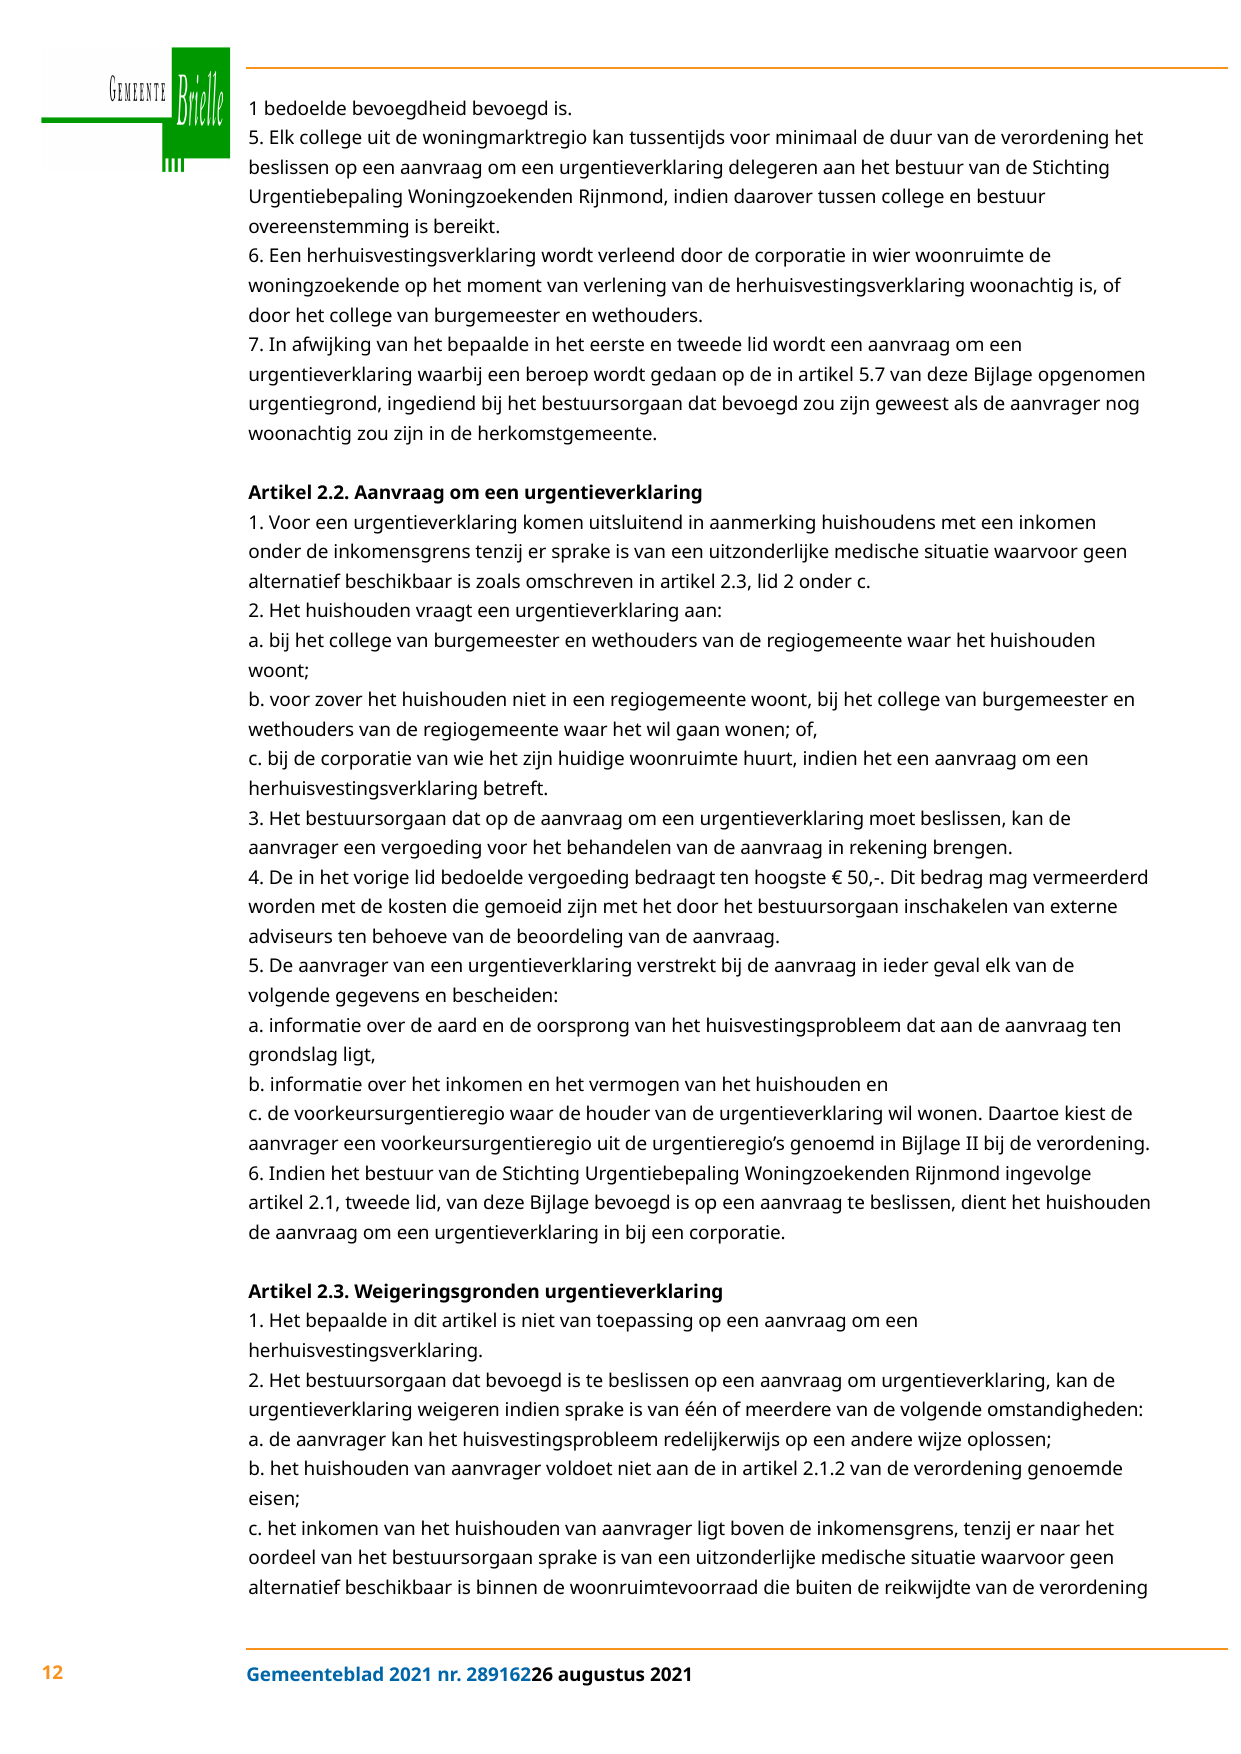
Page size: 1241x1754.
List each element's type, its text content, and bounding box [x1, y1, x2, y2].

text 3. Het bestuursorgaan dat op de aanvraag om een urgentieverklaring moet beslissen, kan de aanvrager een vergoeding voor het behandelen van de aanvraag in rekening brengen. [248, 805, 1152, 860]
text a. de aanvrager kan het huisvestingsprobleem redelijkerwijs op een andere wijze oplossen; [248, 1426, 1152, 1452]
text a. bij het college van burgemeester en wethouders van de regiogemeente waar het huishouden woont; [248, 627, 1152, 683]
text 4. De in het vorige lid bedoelde vergoeding bedraagt ten hoogste € 50,-. Dit bedrag mag vermeerderd worden met de kosten die gemoeid zijn met het door het bestuursorgaan inschakelen van externe adviseurs ten behoeve van de beoordeling van de aanvraag. [248, 864, 1152, 949]
text 5. Elk college uit de woningmarktregio kan tussentijds voor minimaal de duur van de verordening het beslissen op een aanvraag om een urgentieverklaring delegeren aan het bestuur van de Stichting Urgentiebepaling Woningzoekenden Rijnmond, indien daarover tussen college en bestuur overeenstemming is bereikt. [248, 124, 1152, 239]
picture [41, 47, 231, 172]
text c. de voorkeursurgentieregio waar de houder van de urgentieverklaring wil wonen. Daartoe kiest de aanvrager een voorkeursurgentieregio uit de urgentieregio’s genoemd in Bijlage II bij de verordening. [248, 1101, 1152, 1156]
text 5. De aanvrager van een urgentieverklaring verstrekt bij de aanvraag in ieder geval elk van de volgende gegevens en bescheiden: [248, 953, 1152, 1008]
text 7. In afwijking van het bepaalde in het eerste en tweede lid wordt een aanvraag om een urgentieverklaring waarbij een beroep wordt gedaan op de in artikel 5.7 van deze Bijlage opgenomen urgentiegrond, ingediend bij het bestuursorgaan dat bevoegd zou zijn geweest als de aanvrager nog woonachtig zou zijn in de herkomstgemeente. [248, 331, 1152, 446]
text c. het inkomen van het huishouden van aanvrager ligt boven de inkomensgrens, tenzij er naar het oordeel van het bestuursorgaan sprake is van een uitzonderlijke medische situatie waarvoor geen alternatief beschikbaar is binnen de woonruimtevoorraad die buiten de reikwijdte van de verordening [248, 1515, 1152, 1600]
text c. bij de corporatie van wie het zijn huidige woonruimte huurt, indien het een aanvraag om een herhuisvestingsverklaring betreft. [248, 746, 1152, 801]
text 2. Het bestuursorgaan dat bevoegd is te beslissen op een aanvraag om urgentieverklaring, kan de urgentieverklaring weigeren indien sprake is van één of meerdere van de volgende omstandigheden: [248, 1367, 1152, 1422]
text b. voor zover het huishouden niet in een regiogemeente woont, bij het college van burgemeester en wethouders van de regiogemeente waar het wil gaan wonen; of, [248, 686, 1152, 742]
text 6. Een herhuisvestingsverklaring wordt verleend door de corporatie in wier woonruimte de woningzoekende op het moment van verlening van de herhuisvestingsverklaring woonachtig is, of door het college van burgemeester en wethouders. [248, 243, 1152, 328]
text 1. Het bepaalde in dit artikel is niet van toepassing op een aanvraag om een herhuisvestingsverklaring. [248, 1308, 1152, 1363]
text Artikel 2.3. Weigeringsgronden urgentieverklaring [248, 1278, 1152, 1304]
text Artikel 2.2. Aanvraag om een urgentieverklaring [248, 479, 1152, 505]
text 1. Voor een urgentieverklaring komen uitsluitend in aanmerking huishoudens met een inkomen onder de inkomensgrens tenzij er sprake is van een uitzonderlijke medische situatie waarvoor geen alternatief beschikbaar is zoals omschreven in artikel 2.3, lid 2 onder c. [248, 509, 1152, 594]
text b. informatie over het inkomen en het vermogen van het huishouden en [248, 1071, 1152, 1097]
text a. informatie over de aard en de oorsprong van het huisvestingsprobleem dat aan de aanvraag ten grondslag ligt, [248, 1012, 1152, 1067]
text 6. Indien het bestuur van de Stichting Urgentiebepaling Woningzoekenden Rijnmond ingevolge artikel 2.1, tweede lid, van deze Bijlage bevoegd is op een aanvraag te beslissen, dient het huishouden de aanvraag om een urgentieverklaring in bij een corporatie. [248, 1160, 1152, 1245]
text 1 bedoelde bevoegdheid bevoegd is. [248, 95, 1152, 121]
text 2. Het huishouden vraagt een urgentieverklaring aan: [248, 598, 1152, 623]
text b. het huishouden van aanvrager voldoet niet aan de in artikel 2.1.2 van de verordening genoemde eisen; [248, 1456, 1152, 1511]
